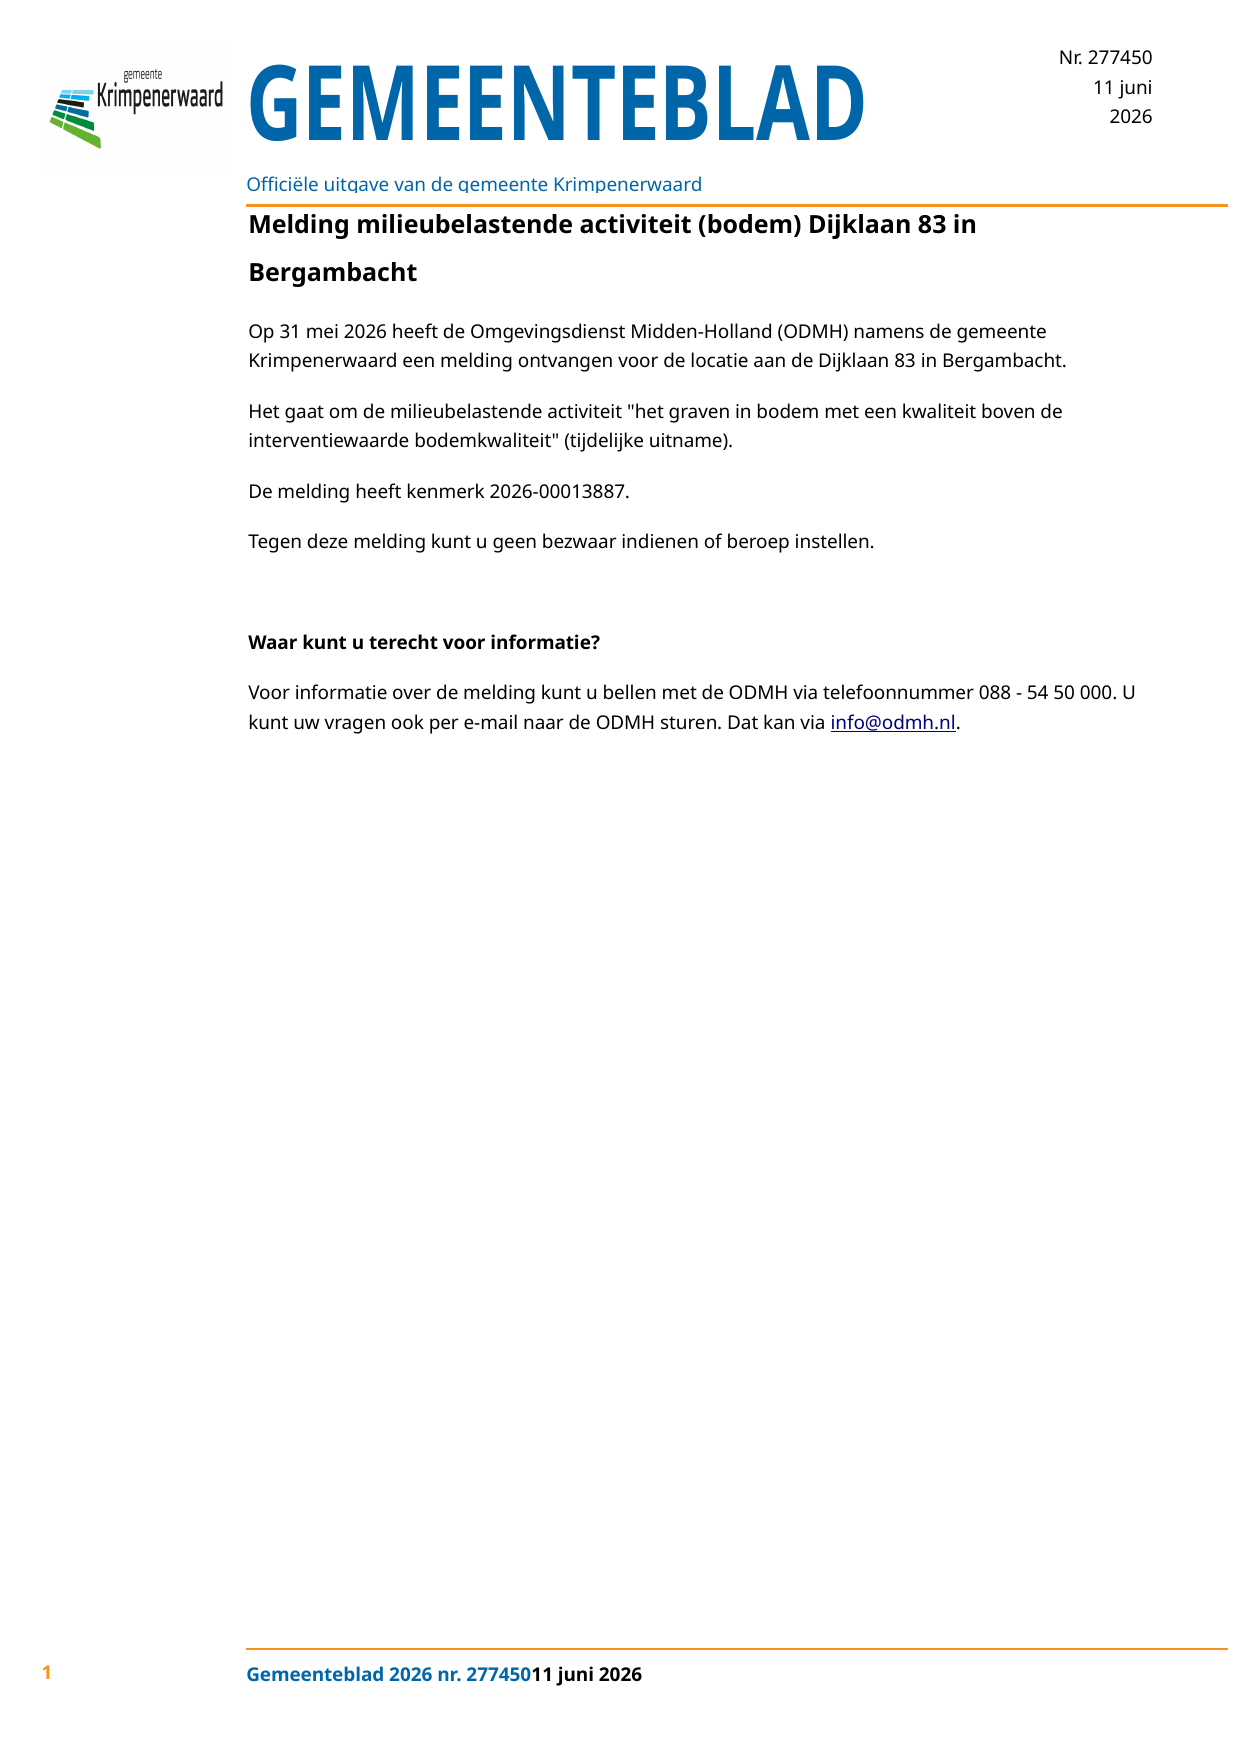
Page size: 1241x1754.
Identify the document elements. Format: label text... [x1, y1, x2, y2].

text Waar kunt u terecht voor informatie? [248, 629, 1152, 655]
text Melding milieubelastende activiteit (bodem) Dijklaan 83 in Bergambacht [248, 207, 1152, 288]
text Het gaat om de milieubelastende activiteit "het graven in bodem met een kwaliteit boven de interventiewaarde bodemkwaliteit" (tijdelijke uitname). [248, 398, 1152, 453]
text Voor informatie over de melding kunt u bellen met de ODMH via telefoonnummer 088 - 54 50 000. U kunt uw vragen ook per e-mail naar de ODMH sturen. Dat kan via info@odmh.nl. [248, 679, 1152, 735]
text De melding heeft kenmerk 2026-00013887. [248, 478, 1152, 504]
text Tegen deze melding kunt u geen bezwaar indienen of beroep instellen. [248, 528, 1152, 554]
text Op 31 mei 2026 heeft de Omgevingsdienst Midden-Holland (ODMH) namens de gemeente Krimpenerwaard een melding ontvangen voor de locatie aan de Dijklaan 83 in Bergambacht. [248, 318, 1152, 373]
picture [41, 47, 231, 172]
